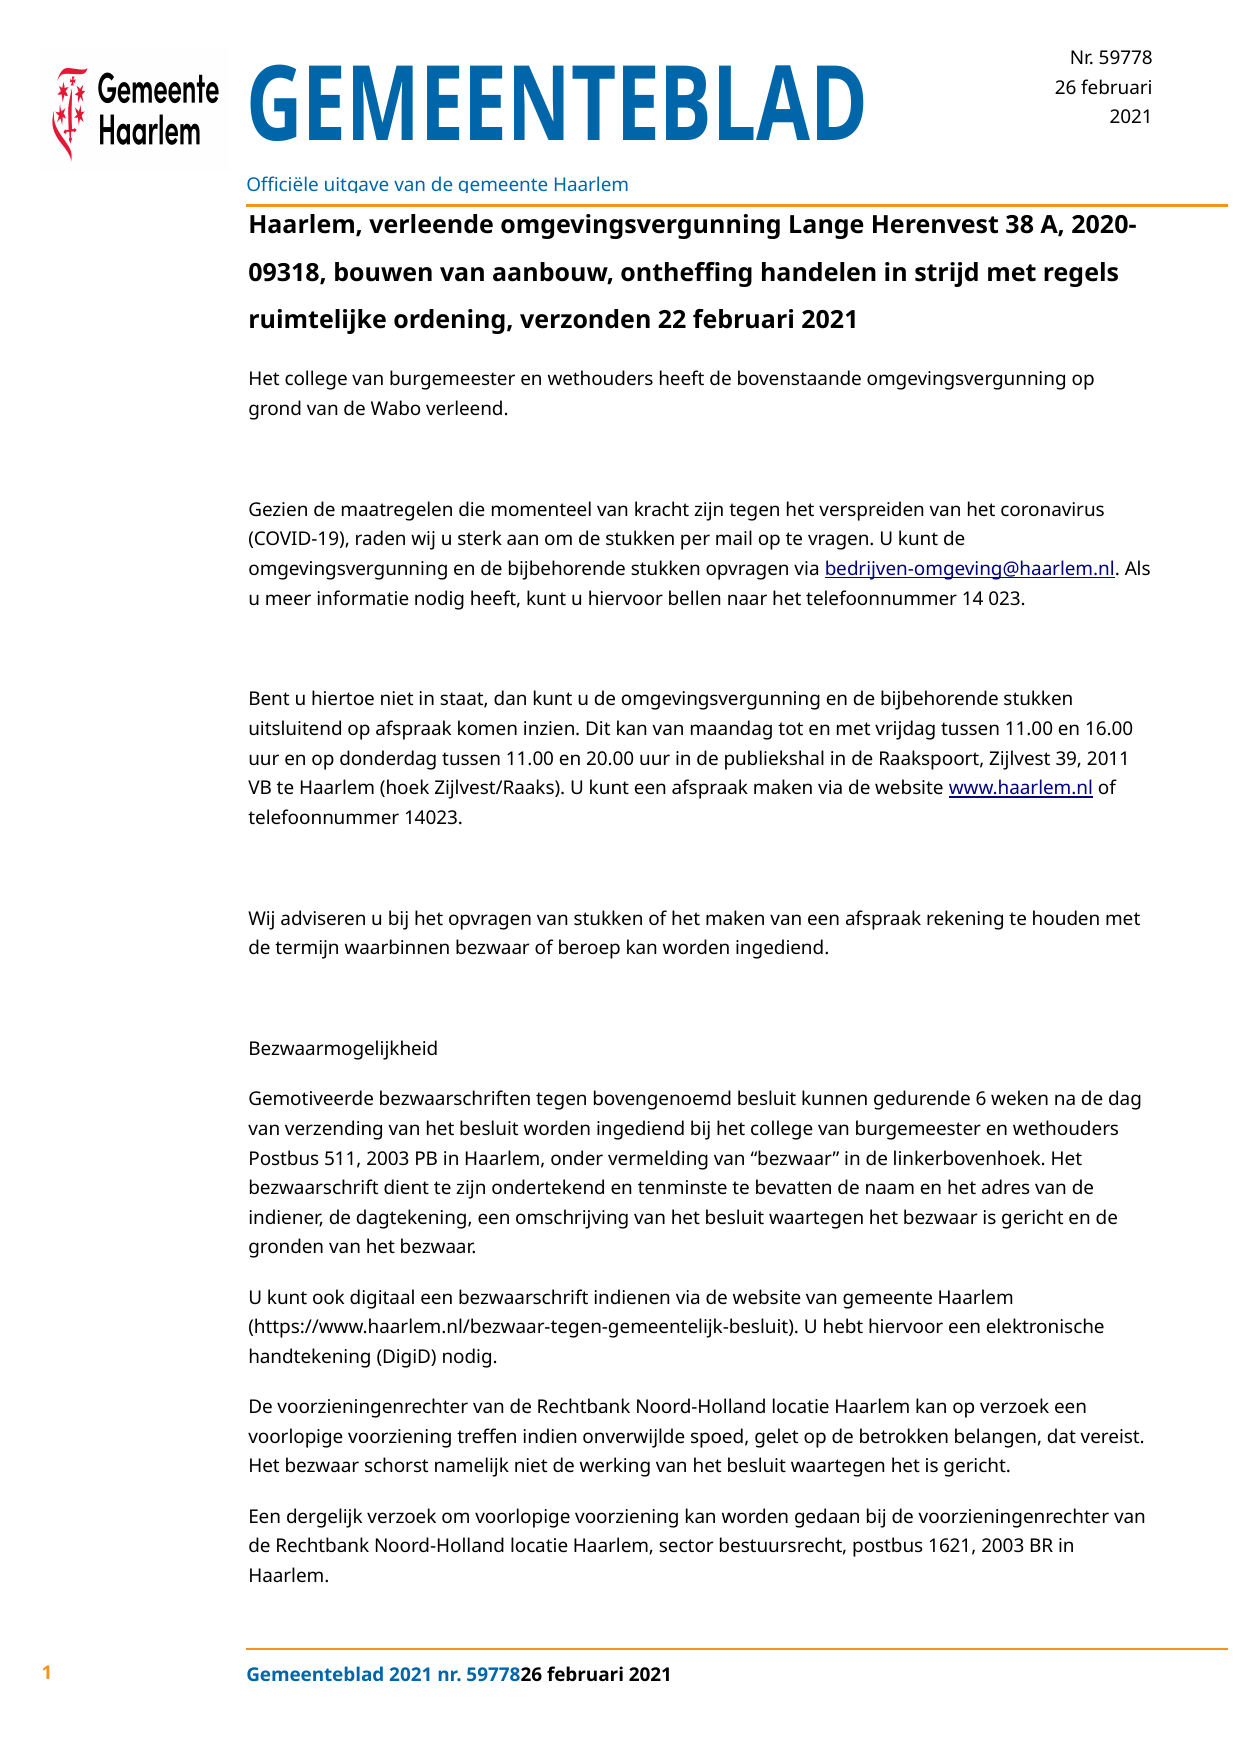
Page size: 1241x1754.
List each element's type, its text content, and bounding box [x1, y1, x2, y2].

text De voorzieningenrechter van de Rechtbank Noord-Holland locatie Haarlem kan op verzoek een voorlopige voorziening treffen indien onverwijlde spoed, gelet op de betrokken belangen, dat vereist. Het bezwaar schorst namelijk niet de werking van het besluit waartegen het is gericht. [248, 1393, 1152, 1478]
picture [41, 47, 231, 172]
text Gezien de maatregelen die momenteel van kracht zijn tegen het verspreiden van het coronavirus (COVID-19), raden wij u sterk aan om de stukken per mail op te vragen. U kunt de omgevingsvergunning en de bijbehorende stukken opvragen via bedrijven-omgeving@haarlem.nl. Als u meer informatie nodig heeft, kunt u hiervoor bellen naar het telefoonnummer 14 023. [248, 496, 1152, 610]
text U kunt ook digitaal een bezwaarschrift indienen via de website van gemeente Haarlem (https://www.haarlem.nl/bezwaar-tegen-gemeentelijk-besluit). U hebt hiervoor een elektronische handtekening (DigiD) nodig. [248, 1284, 1152, 1369]
text Gemotiveerde bezwaarschriften tegen bovengenoemd besluit kunnen gedurende 6 weken na de dag van verzending van het besluit worden ingediend bij het college van burgemeester en wethouders Postbus 511, 2003 PB in Haarlem, onder vermelding van “bezwaar” in de linkerbovenhoek. Het bezwaarschrift dient te zijn ondertekend en tenminste te bevatten de naam en het adres van de indiener, de dagtekening, een omschrijving van het besluit waartegen het bezwaar is gericht en de gronden van het bezwaar. [248, 1086, 1152, 1259]
text Haarlem, verleende omgevingsvergunning Lange Herenvest 38 A, 2020-09318, bouwen van aanbouw, ontheffing handelen in strijd met regels ruimtelijke ordening, verzonden 22 februari 2021 [248, 207, 1152, 336]
text Het college van burgemeester en wethouders heeft de bovenstaande omgevingsvergunning op grond van de Wabo verleend. [248, 366, 1152, 421]
text Wij adviseren u bij het opvragen van stukken of het maken van een afspraak rekening te houden met de termijn waarbinnen bezwaar of beroep kan worden ingediend. [248, 905, 1152, 960]
text Een dergelijk verzoek om voorlopige voorziening kan worden gedaan bij de voorzieningenrechter van de Rechtbank Noord-Holland locatie Haarlem, sector bestuursrecht, postbus 1621, 2003 BR in Haarlem. [248, 1503, 1152, 1588]
text Bezwaarmogelijkheid [248, 1035, 1152, 1061]
text Bent u hiertoe niet in staat, dan kunt u de omgevingsvergunning en de bijbehorende stukken uitsluitend op afspraak komen inzien. Dit kan van maandag tot en met vrijdag tussen 11.00 en 16.00 uur en op donderdag tussen 11.00 en 20.00 uur in de publiekshal in de Raakspoort, Zijlvest 39, 2011 VB te Haarlem (hoek Zijlvest/Raaks). U kunt een afspraak maken via de website www.haarlem.nl of telefoonnummer 14023. [248, 686, 1152, 829]
